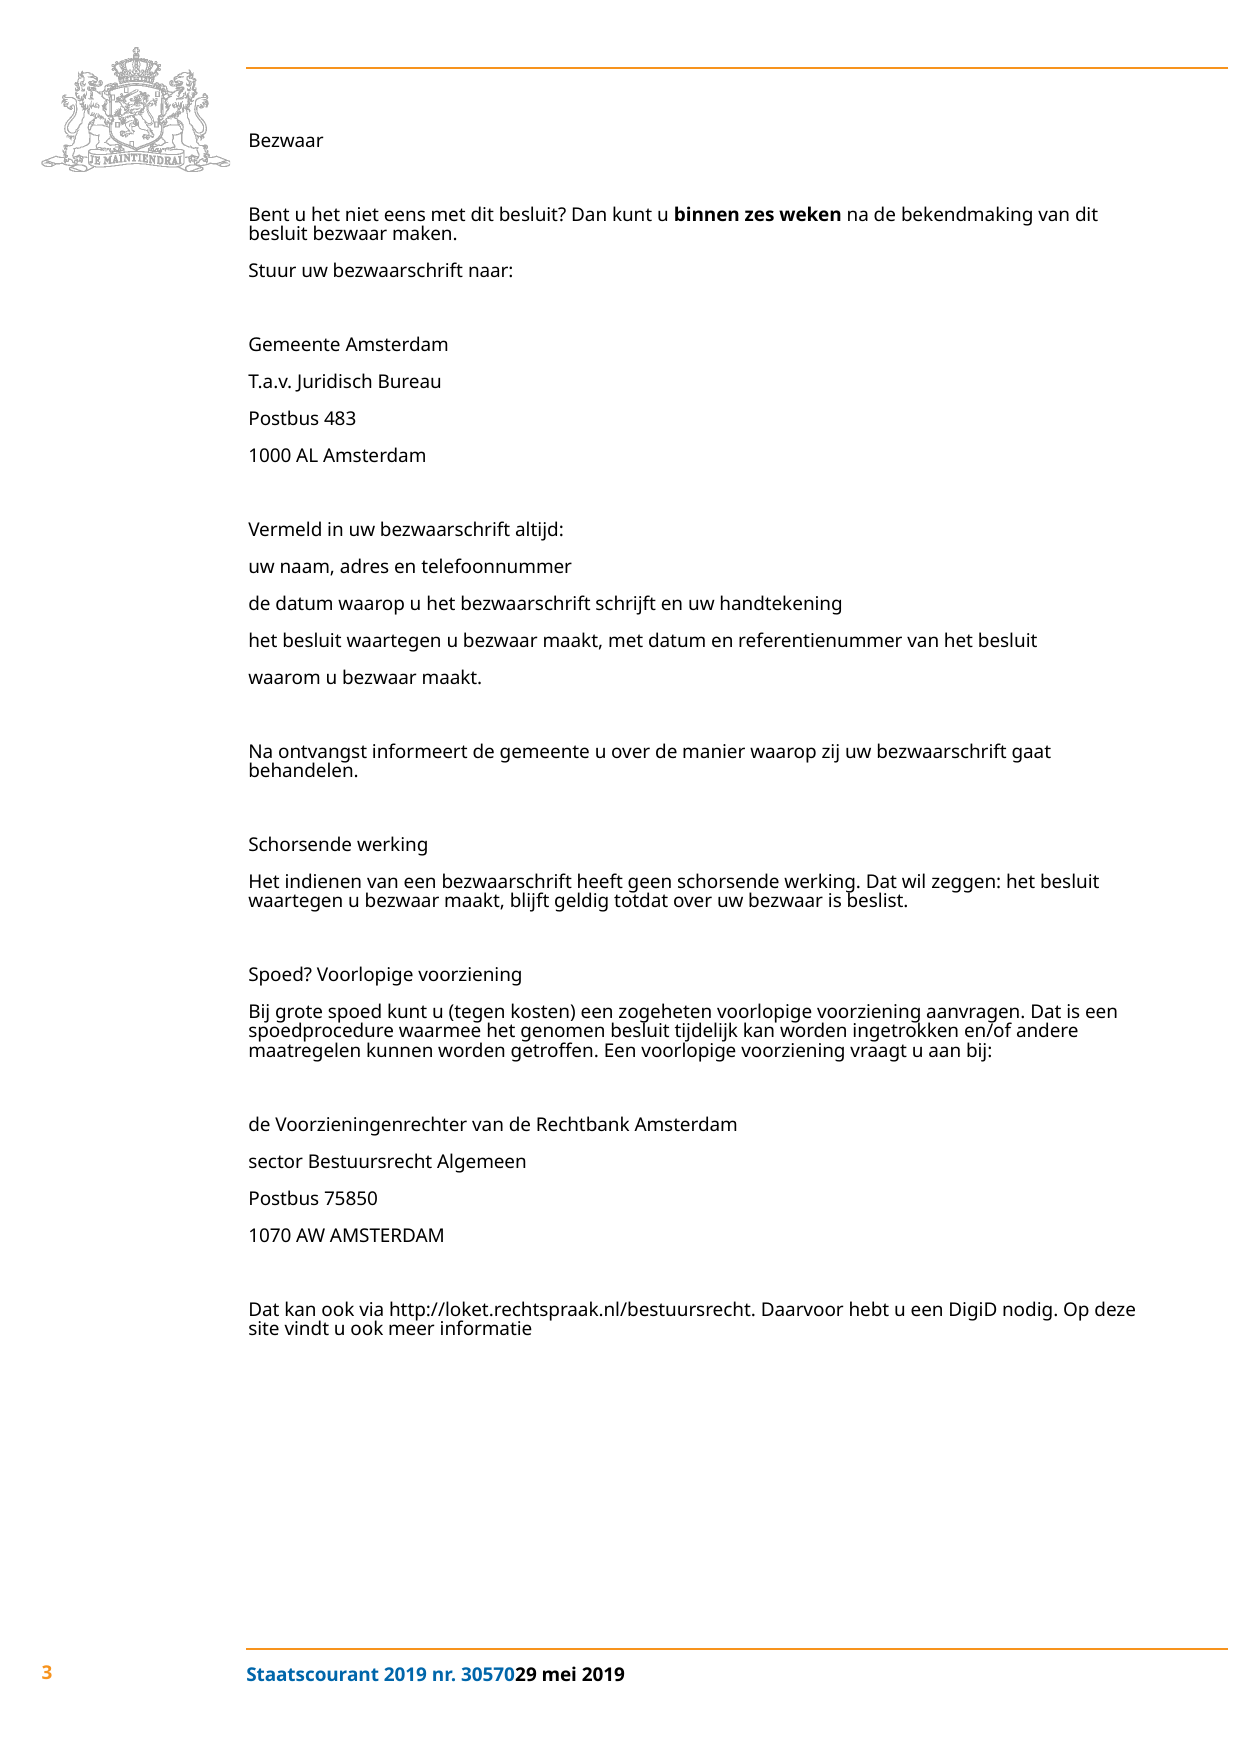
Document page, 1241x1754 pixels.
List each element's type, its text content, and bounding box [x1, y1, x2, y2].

text Gemeente Amsterdam [248, 336, 1152, 355]
text T.a.v. Juridisch Bureau [248, 373, 1152, 392]
text Dat kan ook via http://loket.rechtspraak.nl/bestuursrecht. Daarvoor hebt u een DigiD nodig. Op deze site vindt u ook meer informatie [248, 1301, 1152, 1339]
text waarom u bezwaar maakt. [248, 669, 1152, 688]
text Bent u het niet eens met dit besluit? Dan kunt u binnen zes weken na de bekendmaking van dit besluit bezwaar maken. [248, 206, 1152, 244]
picture [41, 47, 231, 172]
text sector Bestuursrecht Algemeen [248, 1153, 1152, 1172]
text Het indienen van een bezwaarschrift heeft geen schorsende werking. Dat wil zeggen: het besluit waartegen u bezwaar maakt, blijft geldig totdat over uw bezwaar is beslist. [248, 873, 1152, 911]
text de Voorzieningenrechter van de Rechtbank Amsterdam [248, 1116, 1152, 1135]
text Stuur uw bezwaarschrift naar: [248, 262, 1152, 281]
text 1000 AL Amsterdam [248, 447, 1152, 466]
text uw naam, adres en telefoonnummer [248, 558, 1152, 577]
text de datum waarop u het bezwaarschrift schrijft en uw handtekening [248, 595, 1152, 614]
text Spoed? Voorlopige voorziening [248, 966, 1152, 985]
text Schorsende werking [248, 836, 1152, 855]
text 1070 AW AMSTERDAM [248, 1227, 1152, 1246]
text Bezwaar [248, 132, 1152, 151]
text het besluit waartegen u bezwaar maakt, met datum en referentienummer van het besluit [248, 632, 1152, 651]
text Postbus 75850 [248, 1189, 1152, 1209]
text Bij grote spoed kunt u (tegen kosten) een zogeheten voorlopige voorziening aanvragen. Dat is een spoedprocedure waarmee het genomen besluit tijdelijk kan worden ingetrokken en/of andere maatregelen kunnen worden getroffen. Een voorlopige voorziening vraagt u aan bij: [248, 1003, 1152, 1061]
text Na ontvangst informeert de gemeente u over de manier waarop zij uw bezwaarschrift gaat behandelen. [248, 743, 1152, 781]
text Postbus 483 [248, 410, 1152, 429]
text Vermeld in uw bezwaarschrift altijd: [248, 521, 1152, 540]
